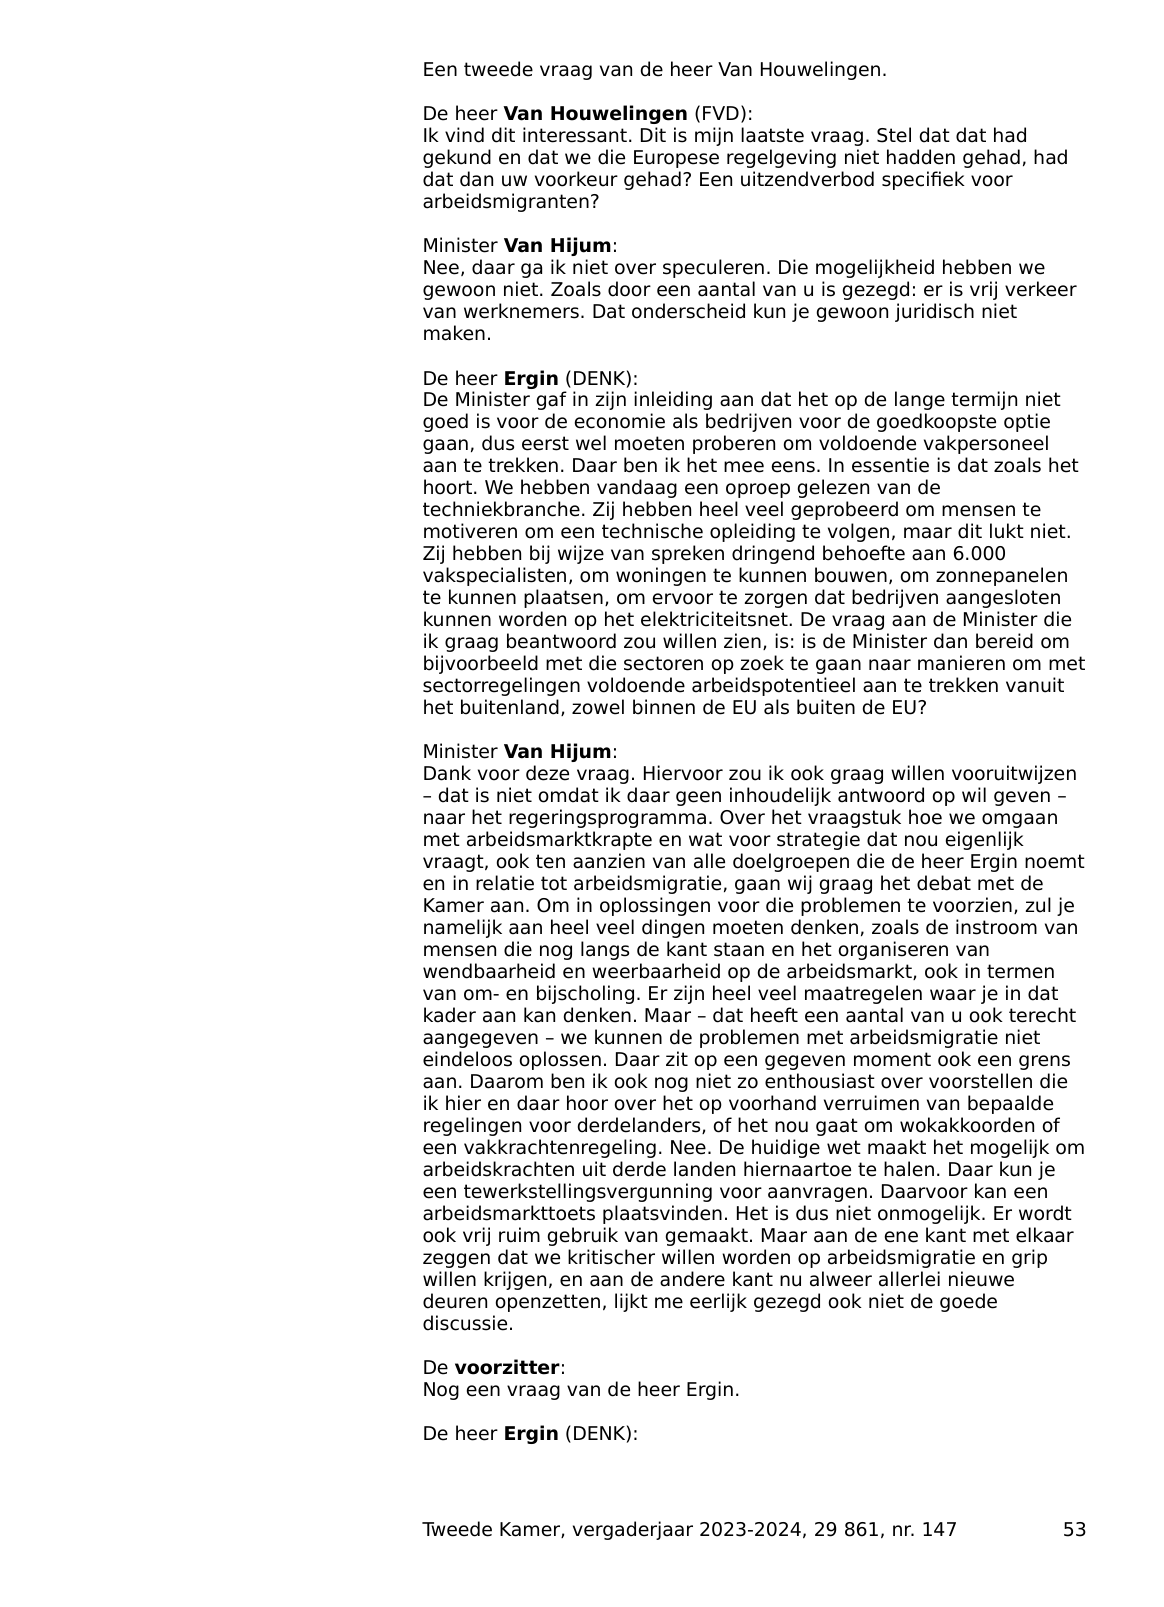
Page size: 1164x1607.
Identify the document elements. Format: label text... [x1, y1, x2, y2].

text Minister Van Hijum: [422, 235, 1087, 257]
text De heer Van Houwelingen (FVD): [422, 103, 1087, 125]
text Minister Van Hijum: [422, 741, 1087, 763]
text Een tweede vraag van de heer Van Houwelingen. [422, 59, 1087, 81]
text Nog een vraag van de heer Ergin. [422, 1379, 1087, 1401]
text De Minister gaf in zijn inleiding aan dat het op de lange termijn niet goed is voor de economie als bedrijven voor de goedkoopste optie gaan, dus eerst wel moeten proberen om voldoende vakpersoneel aan te trekken. Daar ben ik het mee eens. In essentie is dat zoals het hoort. We hebben vandaag een oproep gelezen van de techniekbranche. Zij hebben heel veel geprobeerd om mensen te motiveren om een technische opleiding te volgen, maar dit lukt niet. Zij hebben bij wijze van spreken dringend behoefte aan 6.000 vakspecialisten, om woningen te kunnen bouwen, om zonnepanelen te kunnen plaatsen, om ervoor te zorgen dat bedrijven aangesloten kunnen worden op het elektriciteitsnet. De vraag aan de Minister die ik graag beantwoord zou willen zien, is: is de Minister dan bereid om bijvoorbeeld met die sectoren op zoek te gaan naar manieren om met sectorregelingen voldoende arbeidspotentieel aan te trekken vanuit het buitenland, zowel binnen de EU als buiten de EU? [422, 389, 1087, 719]
text Dank voor deze vraag. Hiervoor zou ik ook graag willen vooruitwijzen – dat is niet omdat ik daar geen inhoudelijk antwoord op wil geven – naar het regeringsprogramma. Over het vraagstuk hoe we omgaan met arbeidsmarktkrapte en wat voor strategie dat nou eigenlijk vraagt, ook ten aanzien van alle doelgroepen die de heer Ergin noemt en in relatie tot arbeidsmigratie, gaan wij graag het debat met de Kamer aan. Om in oplossingen voor die problemen te voorzien, zul je namelijk aan heel veel dingen moeten denken, zoals de instroom van mensen die nog langs de kant staan en het organiseren van wendbaarheid en weerbaarheid op de arbeidsmarkt, ook in termen van om- en bijscholing. Er zijn heel veel maatregelen waar je in dat kader aan kan denken. Maar – dat heeft een aantal van u ook terecht aangegeven – we kunnen de problemen met arbeidsmigratie niet eindeloos oplossen. Daar zit op een gegeven moment ook een grens aan. Daarom ben ik ook nog niet zo enthousiast over voorstellen die ik hier en daar hoor over het op voorhand verruimen van bepaalde regelingen voor derdelanders, of het nou gaat om wokakkoorden of een vakkrachtenregeling. Nee. De huidige wet maakt het mogelijk om arbeidskrachten uit derde landen hiernaartoe te halen. Daar kun je een tewerkstellingsvergunning voor aanvragen. Daarvoor kan een arbeidsmarkttoets plaatsvinden. Het is dus niet onmogelijk. Er wordt ook vrij ruim gebruik van gemaakt. Maar aan de ene kant met elkaar zeggen dat we kritischer willen worden op arbeidsmigratie en grip willen krijgen, en aan de andere kant nu alweer allerlei nieuwe deuren openzetten, lijkt me eerlijk gezegd ook niet de goede discussie. [422, 763, 1087, 1335]
text De heer Ergin (DENK): [422, 367, 1087, 389]
text Nee, daar ga ik niet over speculeren. Die mogelijkheid hebben we gewoon niet. Zoals door een aantal van u is gezegd: er is vrij verkeer van werknemers. Dat onderscheid kun je gewoon juridisch niet maken. [422, 257, 1087, 345]
text De heer Ergin (DENK): [422, 1423, 1087, 1445]
text De voorzitter: [422, 1357, 1087, 1379]
text Ik vind dit interessant. Dit is mijn laatste vraag. Stel dat dat had gekund en dat we die Europese regelgeving niet hadden gehad, had dat dan uw voorkeur gehad? Een uitzendverbod specifiek voor arbeidsmigranten? [422, 125, 1087, 213]
